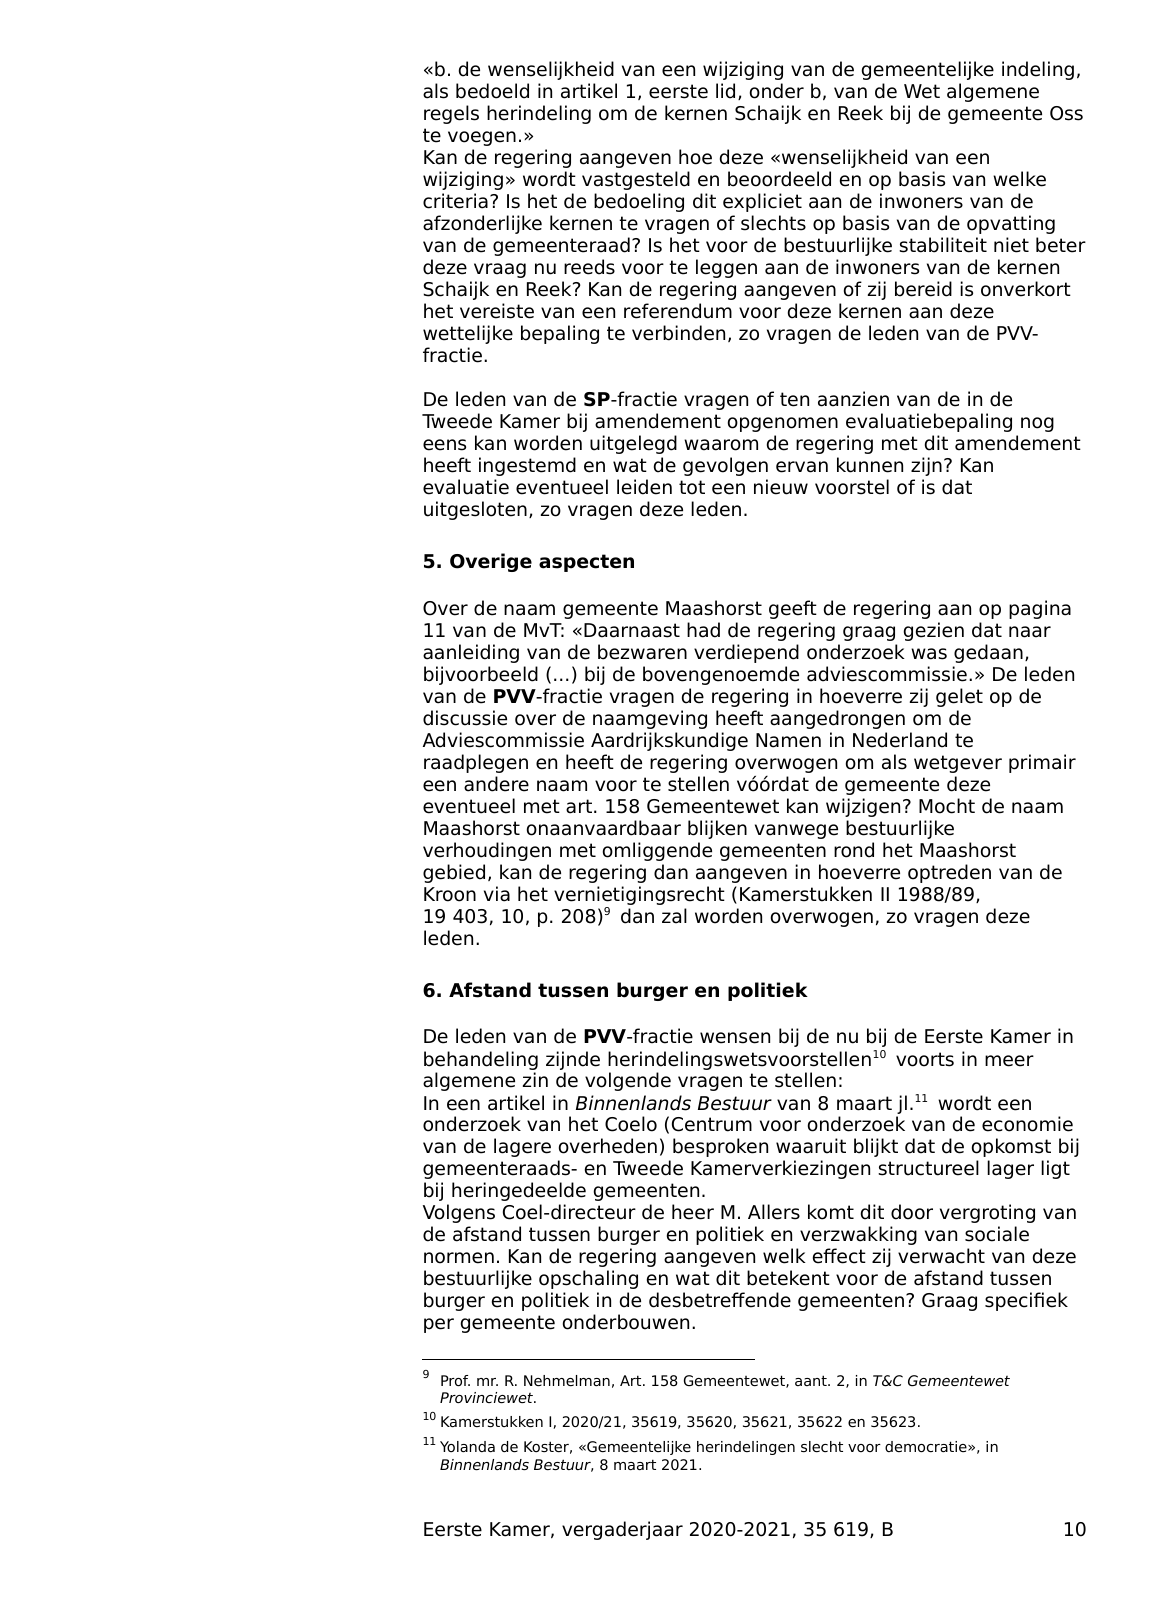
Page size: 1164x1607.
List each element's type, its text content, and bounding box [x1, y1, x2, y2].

text De leden van de PVV-fractie wensen bij de nu bij de Eerste Kamer in behandeling zijnde herindelingswetsvoorstellen voorts in meer algemene zin de volgende vragen te stellen: [422, 1026, 1087, 1092]
text «b. de wenselijkheid van een wijziging van de gemeentelijke indeling, als bedoeld in artikel 1, eerste lid, onder b, van de Wet algemene regels herindeling om de kernen Schaijk en Reek bij de gemeente Oss te voegen.» [422, 59, 1087, 147]
text Prof. mr. R. Nehmelman, Art. 158 Gemeentewet, aant. 2, in T&C Gemeentewet Provinciewet. [422, 1368, 1087, 1407]
subtitle 6. Afstand tussen burger en politiek [422, 979, 1087, 1001]
text De leden van de SP-fractie vragen of ten aanzien van de in de Tweede Kamer bij amendement opgenomen evaluatiebepaling nog eens kan worden uitgelegd waarom de regering met dit amendement heeft ingestemd en wat de gevolgen ervan kunnen zijn? Kan evaluatie eventueel leiden tot een nieuw voorstel of is dat uitgesloten, zo vragen deze leden. [422, 389, 1087, 521]
subtitle 5. Overige aspecten [422, 551, 1087, 573]
text Over de naam gemeente Maashorst geeft de regering aan op pagina 11 van de MvT: «Daarnaast had de regering graag gezien dat naar aanleiding van de bezwaren verdiepend onderzoek was gedaan, bijvoorbeeld (...) bij de bovengenoemde adviescommissie.» De leden van de PVV-fractie vragen de regering in hoeverre zij gelet op de discussie over de naamgeving heeft aangedrongen om de Adviescommissie Aardrijkskundige Namen in Nederland te raadplegen en heeft de regering overwogen om als wetgever primair een andere naam voor te stellen vóórdat de gemeente deze eventueel met art. 158 Gemeentewet kan wijzigen? Mocht de naam Maashorst onaanvaardbaar blijken vanwege bestuurlijke verhoudingen met omliggende gemeenten rond het Maashorst gebied, kan de regering dan aangeven in hoeverre optreden van de Kroon via het vernietigingsrecht (Kamerstukken II 1988/89, 19 403, 10, p. 208) dan zal worden overwogen, zo vragen deze leden. [422, 598, 1087, 949]
text Kan de regering aangeven hoe deze «wenselijkheid van een wijziging» wordt vastgesteld en beoordeeld en op basis van welke criteria? Is het de bedoeling dit expliciet aan de inwoners van de afzonderlijke kernen te vragen of slechts op basis van de opvatting van de gemeenteraad? Is het voor de bestuurlijke stabiliteit niet beter deze vraag nu reeds voor te leggen aan de inwoners van de kernen Schaijk en Reek? Kan de regering aangeven of zij bereid is onverkort het vereiste van een referendum voor deze kernen aan deze wettelijke bepaling te verbinden, zo vragen de leden van de PVV-fractie. [422, 147, 1087, 367]
text Yolanda de Koster, «Gemeentelijke herindelingen slecht voor democratie», in Binnenlands Bestuur, 8 maart 2021. [422, 1435, 1087, 1474]
text Kamerstukken I, 2020/21, 35619, 35620, 35621, 35622 en 35623. [422, 1410, 1087, 1432]
text In een artikel in Binnenlands Bestuur van 8 maart jl. wordt een onderzoek van het Coelo (Centrum voor onderzoek van de economie van de lagere overheden) besproken waaruit blijkt dat de opkomst bij gemeenteraads- en Tweede Kamerverkiezingen structureel lager ligt bij heringedeelde gemeenten. [422, 1092, 1087, 1202]
text Volgens Coel-directeur de heer M. Allers komt dit door vergroting van de afstand tussen burger en politiek en verzwakking van sociale normen. Kan de regering aangeven welk effect zij verwacht van deze bestuurlijke opschaling en wat dit betekent voor de afstand tussen burger en politiek in de desbetreffende gemeenten? Graag specifiek per gemeente onderbouwen. [422, 1202, 1087, 1334]
